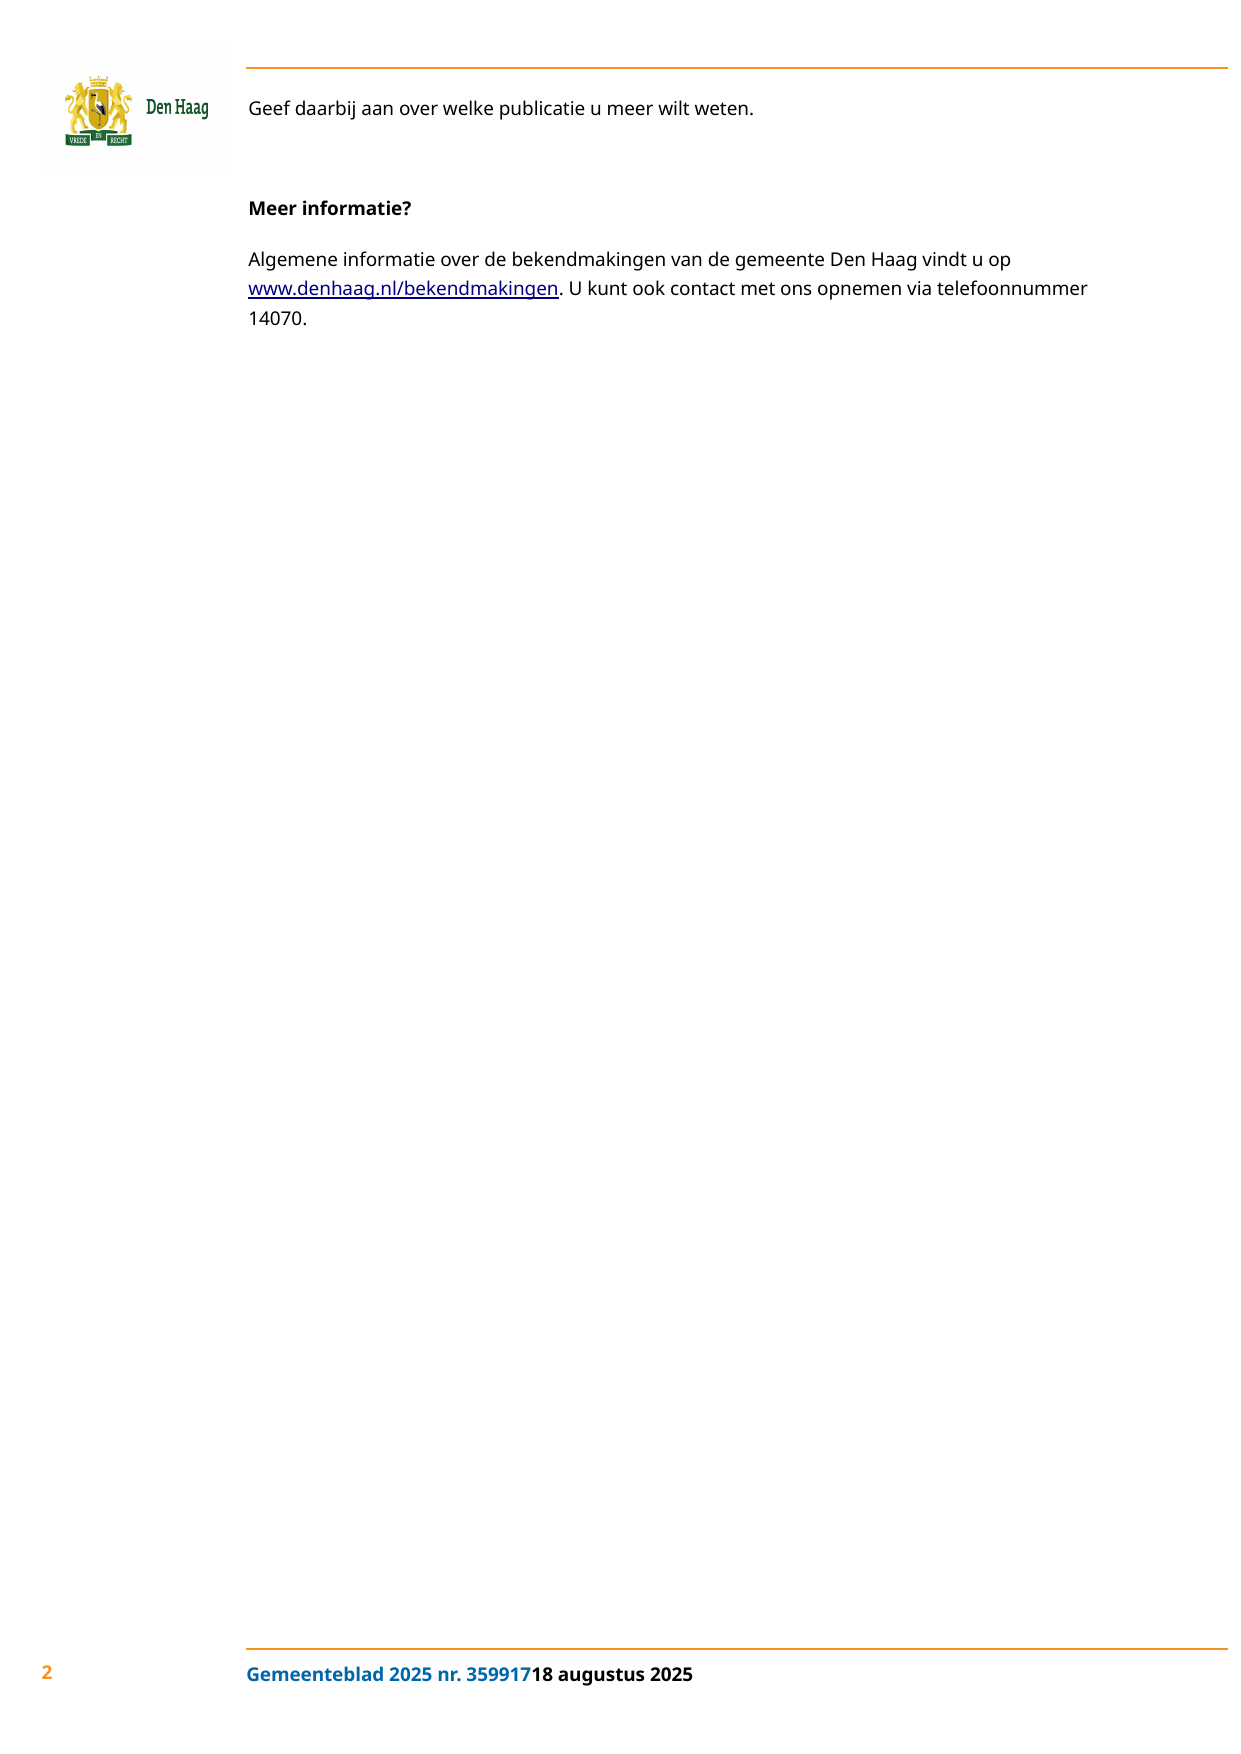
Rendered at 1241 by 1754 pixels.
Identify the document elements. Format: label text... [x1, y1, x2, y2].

text Geef daarbij aan over welke publicatie u meer wilt weten. [248, 95, 1152, 121]
picture [41, 47, 231, 172]
text Algemene informatie over de bekendmakingen van de gemeente Den Haag vindt u op www.denhaag.nl/bekendmakingen. U kunt ook contact met ons opnemen via telefoonnummer 14070. [248, 246, 1152, 331]
text Meer informatie? [248, 196, 1152, 221]
